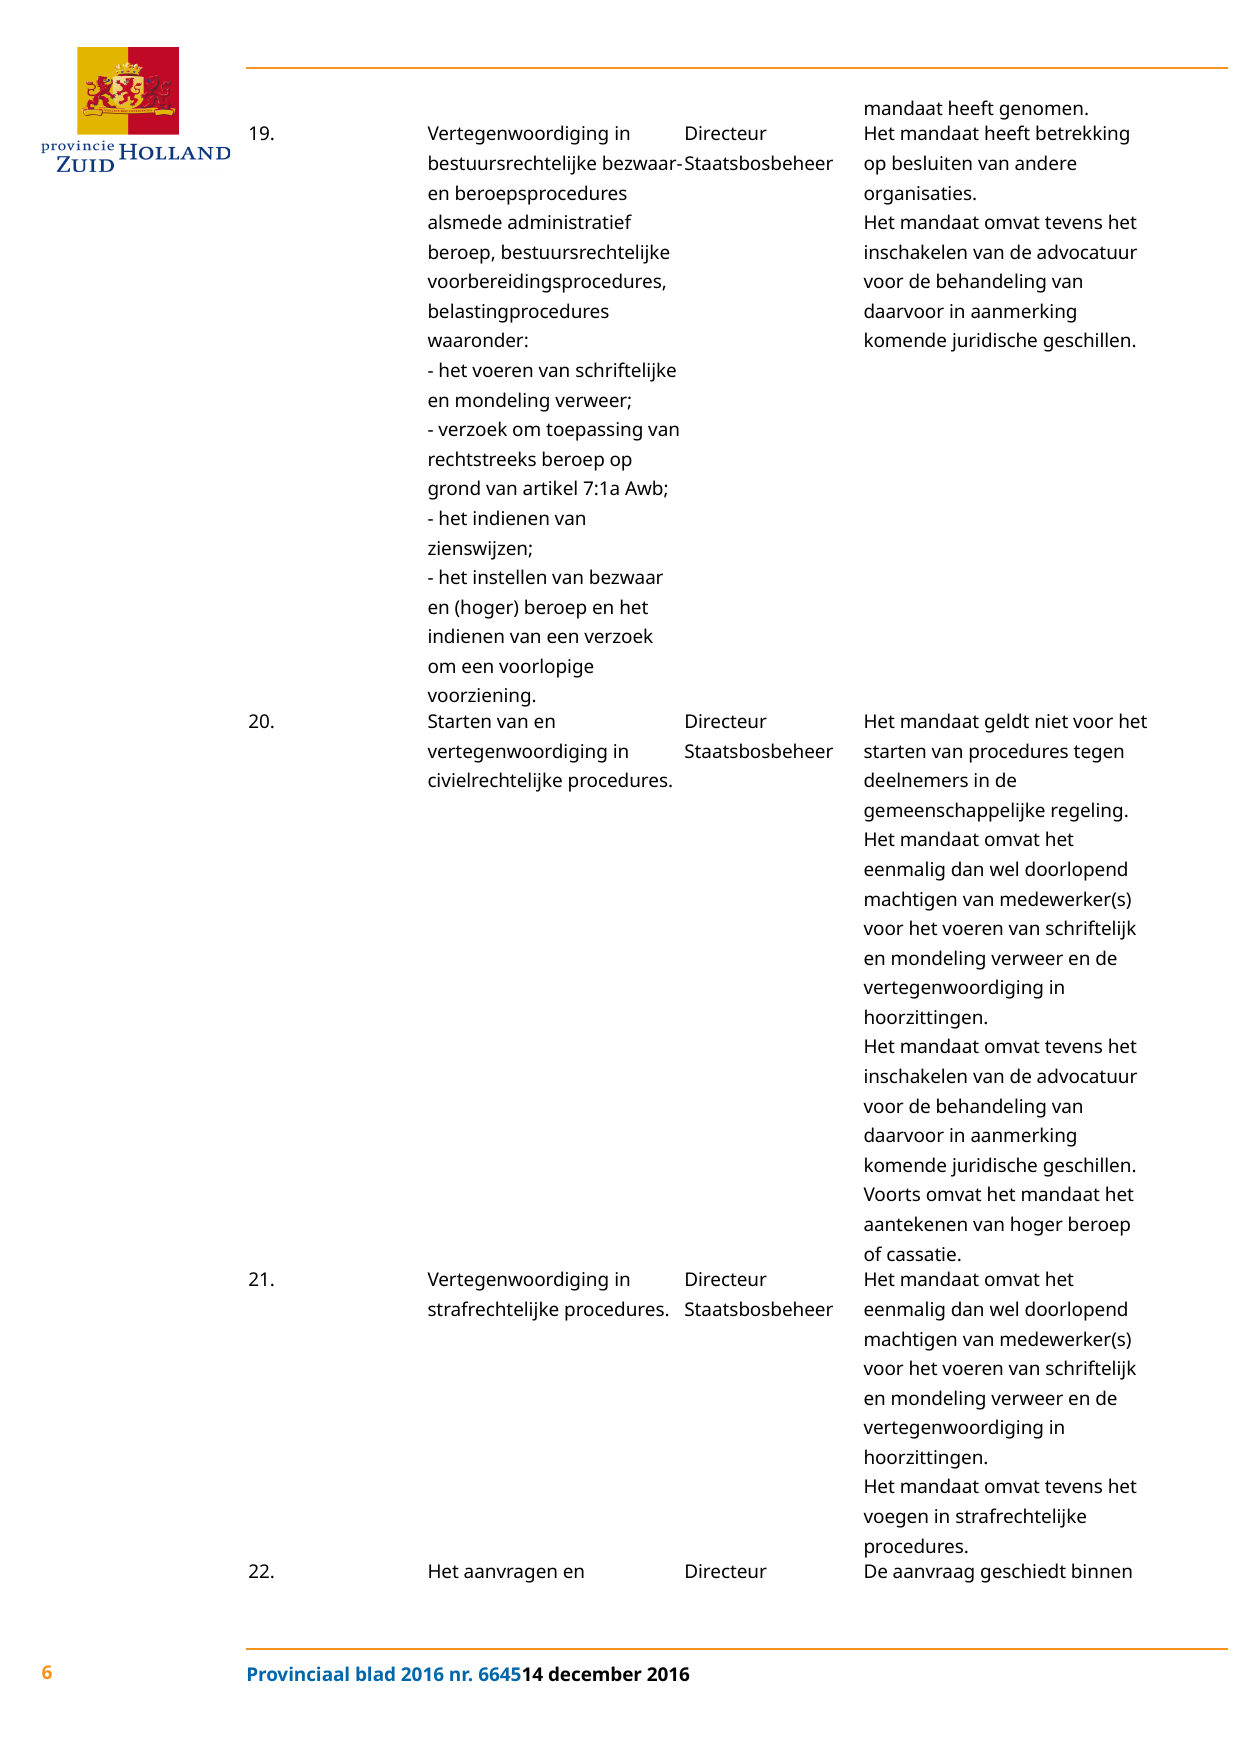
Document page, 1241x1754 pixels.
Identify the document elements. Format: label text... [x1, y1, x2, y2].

table_cell Vertegenwoordiging in bestuursrechtelijke bezwaar- en beroepsprocedures alsmede administratief beroep, bestuursrechtelijke voorbereidingsprocedures, belastingprocedures waaronder: - het voeren van schriftelijke en mondeling verweer; - verzoek om toepassing van rechtstreeks beroep op grond van artikel 7:1a Awb; - het indienen van zienswijzen; - het instellen van bezwaar en (hoger) beroep en het indienen van een verzoek om een voorlopige voorziening. [427, 121, 684, 708]
table_cell Het mandaat omvat het eenmalig dan wel doorlopend machtigen van medewerker(s) voor het voeren van schriftelijk en mondeling verweer en de vertegenwoordiging in hoorzittingen. Het mandaat omvat tevens het voegen in strafrechtelijke procedures. [863, 1267, 1152, 1558]
table_cell Vertegenwoordiging in strafrechtelijke procedures. [427, 1267, 684, 1558]
table_cell Directeur Staatsbosbeheer [684, 121, 863, 708]
table_cell De aanvraag geschiedt binnen [863, 1559, 1152, 1584]
table_cell 21. [248, 1267, 427, 1558]
table_cell Directeur [684, 1559, 863, 1584]
table_cell Directeur Staatsbosbeheer [684, 708, 863, 1267]
table_cell [684, 95, 863, 121]
table_cell [248, 95, 427, 121]
table_cell 22. [248, 1559, 427, 1584]
table_cell 20. [248, 708, 427, 1267]
picture [41, 47, 231, 172]
table_cell Het mandaat heeft betrekking op besluiten van andere organisaties. Het mandaat omvat tevens het inschakelen van de advocatuur voor de behandeling van daarvoor in aanmerking komende juridische geschillen. [863, 121, 1152, 708]
table_cell Het aanvragen en [427, 1559, 684, 1584]
table_cell 19. [248, 121, 427, 708]
table_cell mandaat heeft genomen. [863, 95, 1152, 121]
table_cell Starten van en vertegenwoordiging in civielrechtelijke procedures. [427, 708, 684, 1267]
table_cell Directeur Staatsbosbeheer [684, 1267, 863, 1558]
table_cell Het mandaat geldt niet voor het starten van procedures tegen deelnemers in de gemeenschappelijke regeling. Het mandaat omvat het eenmalig dan wel doorlopend machtigen van medewerker(s) voor het voeren van schriftelijk en mondeling verweer en de vertegenwoordiging in hoorzittingen. Het mandaat omvat tevens het inschakelen van de advocatuur voor de behandeling van daarvoor in aanmerking komende juridische geschillen. Voorts omvat het mandaat het aantekenen van hoger beroep of cassatie. [863, 708, 1152, 1267]
